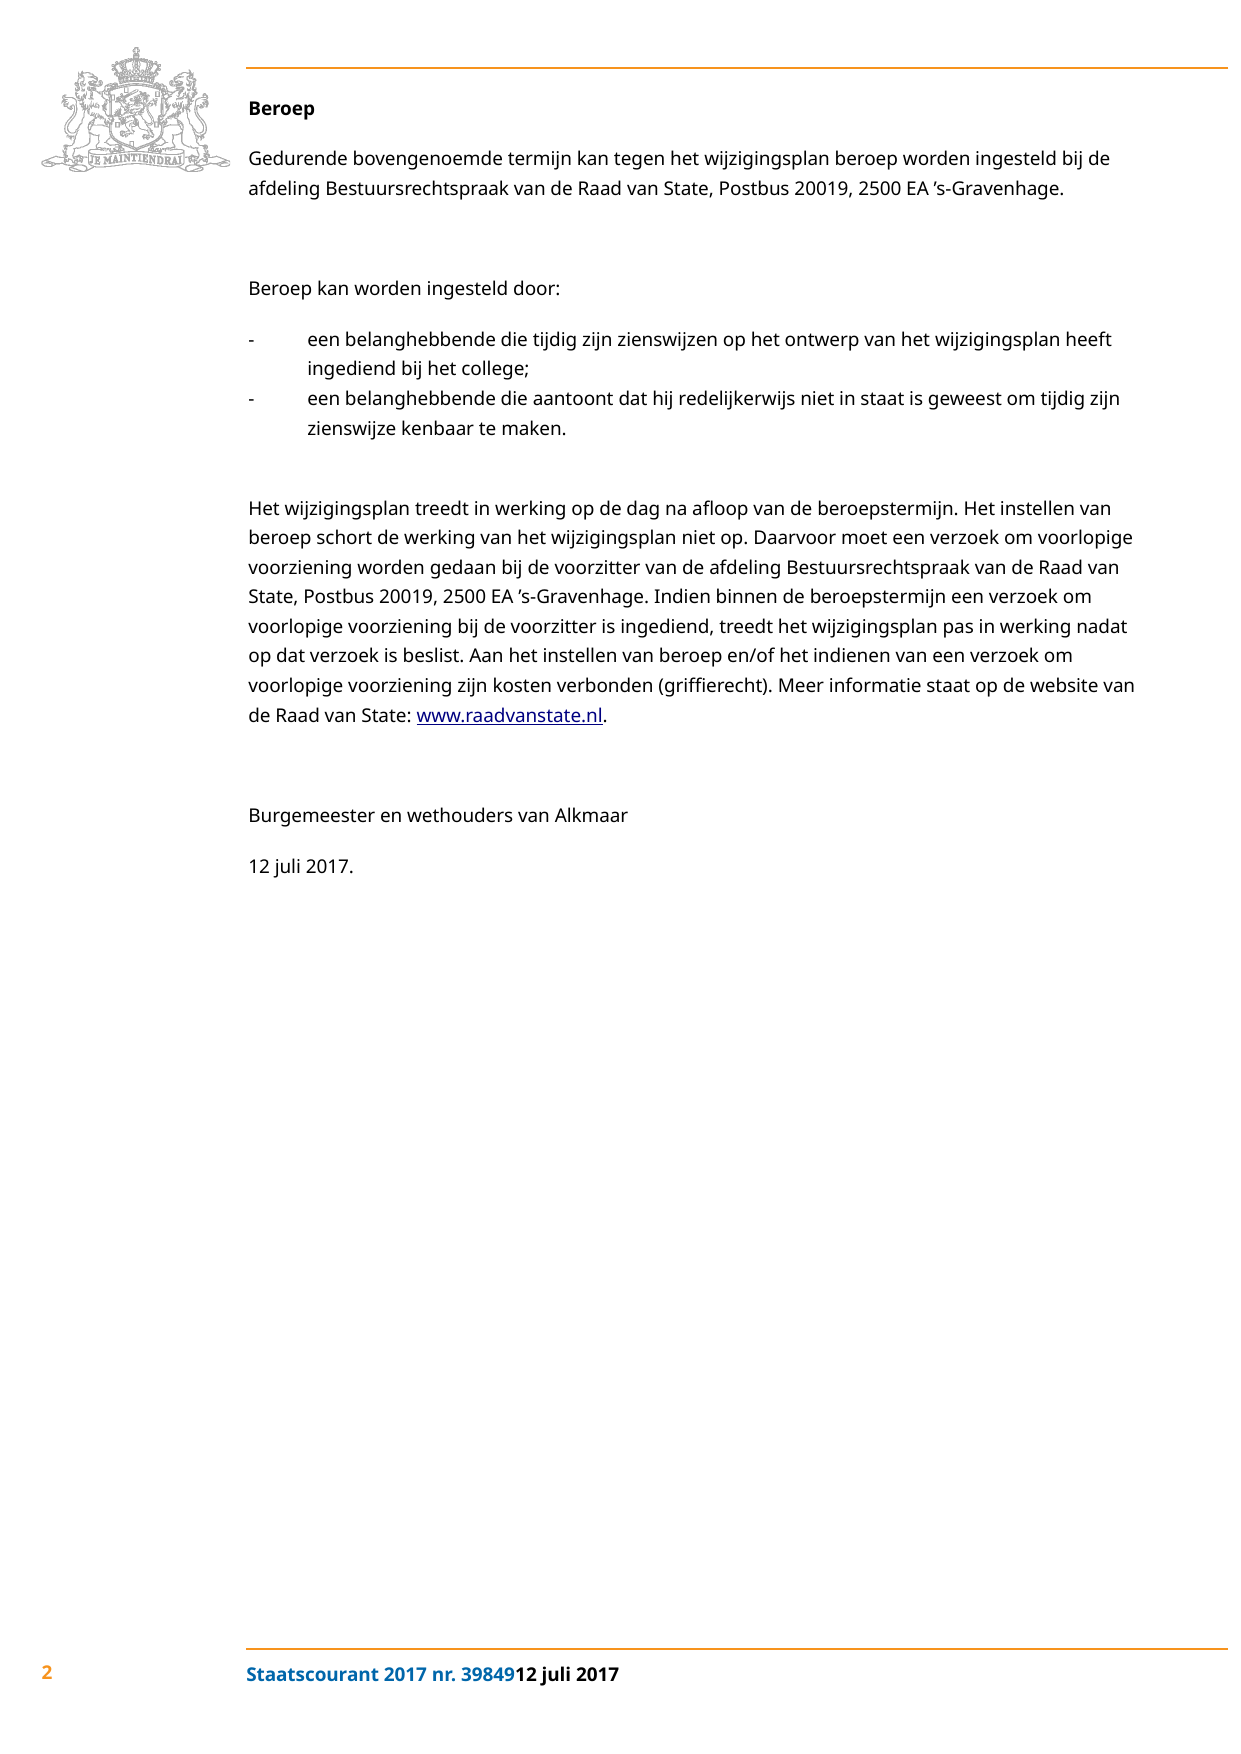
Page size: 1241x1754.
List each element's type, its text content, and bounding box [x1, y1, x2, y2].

text Beroep kan worden ingesteld door: [248, 276, 1152, 301]
text Burgemeester en wethouders van Alkmaar [248, 803, 1152, 828]
list een belanghebbende die aantoont dat hij redelijkerwijs niet in staat is geweest om tijdig zijn zienswijze kenbaar te maken. [248, 385, 1152, 441]
text Beroep [248, 95, 1152, 121]
text Het wijzigingsplan treedt in werking op de dag na afloop van de beroepstermijn. Het instellen van beroep schort de werking van het wijzigingsplan niet op. Daarvoor moet een verzoek om voorlopige voorziening worden gedaan bij de voorzitter van de afdeling Bestuursrechtspraak van de Raad van State, Postbus 20019, 2500 EA ’s-Gravenhage. Indien binnen de beroepstermijn een verzoek om voorlopige voorziening bij de voorzitter is ingediend, treedt het wijzigingsplan pas in werking nadat op dat verzoek is beslist. Aan het instellen van beroep en/of het indienen van een verzoek om voorlopige voorziening zijn kosten verbonden (griffierecht). Meer informatie staat op de website van de Raad van State: www.raadvanstate.nl. [248, 495, 1152, 728]
list een belanghebbende die tijdig zijn zienswijzen op het ontwerp van het wijzigingsplan heeft ingediend bij het college; [248, 326, 1152, 381]
text Gedurende bovengenoemde termijn kan tegen het wijzigingsplan beroep worden ingesteld bij de afdeling Bestuursrechtspraak van de Raad van State, Postbus 20019, 2500 EA ’s-Gravenhage. [248, 145, 1152, 201]
text 12 juli 2017. [248, 853, 1152, 879]
picture [41, 47, 231, 172]
